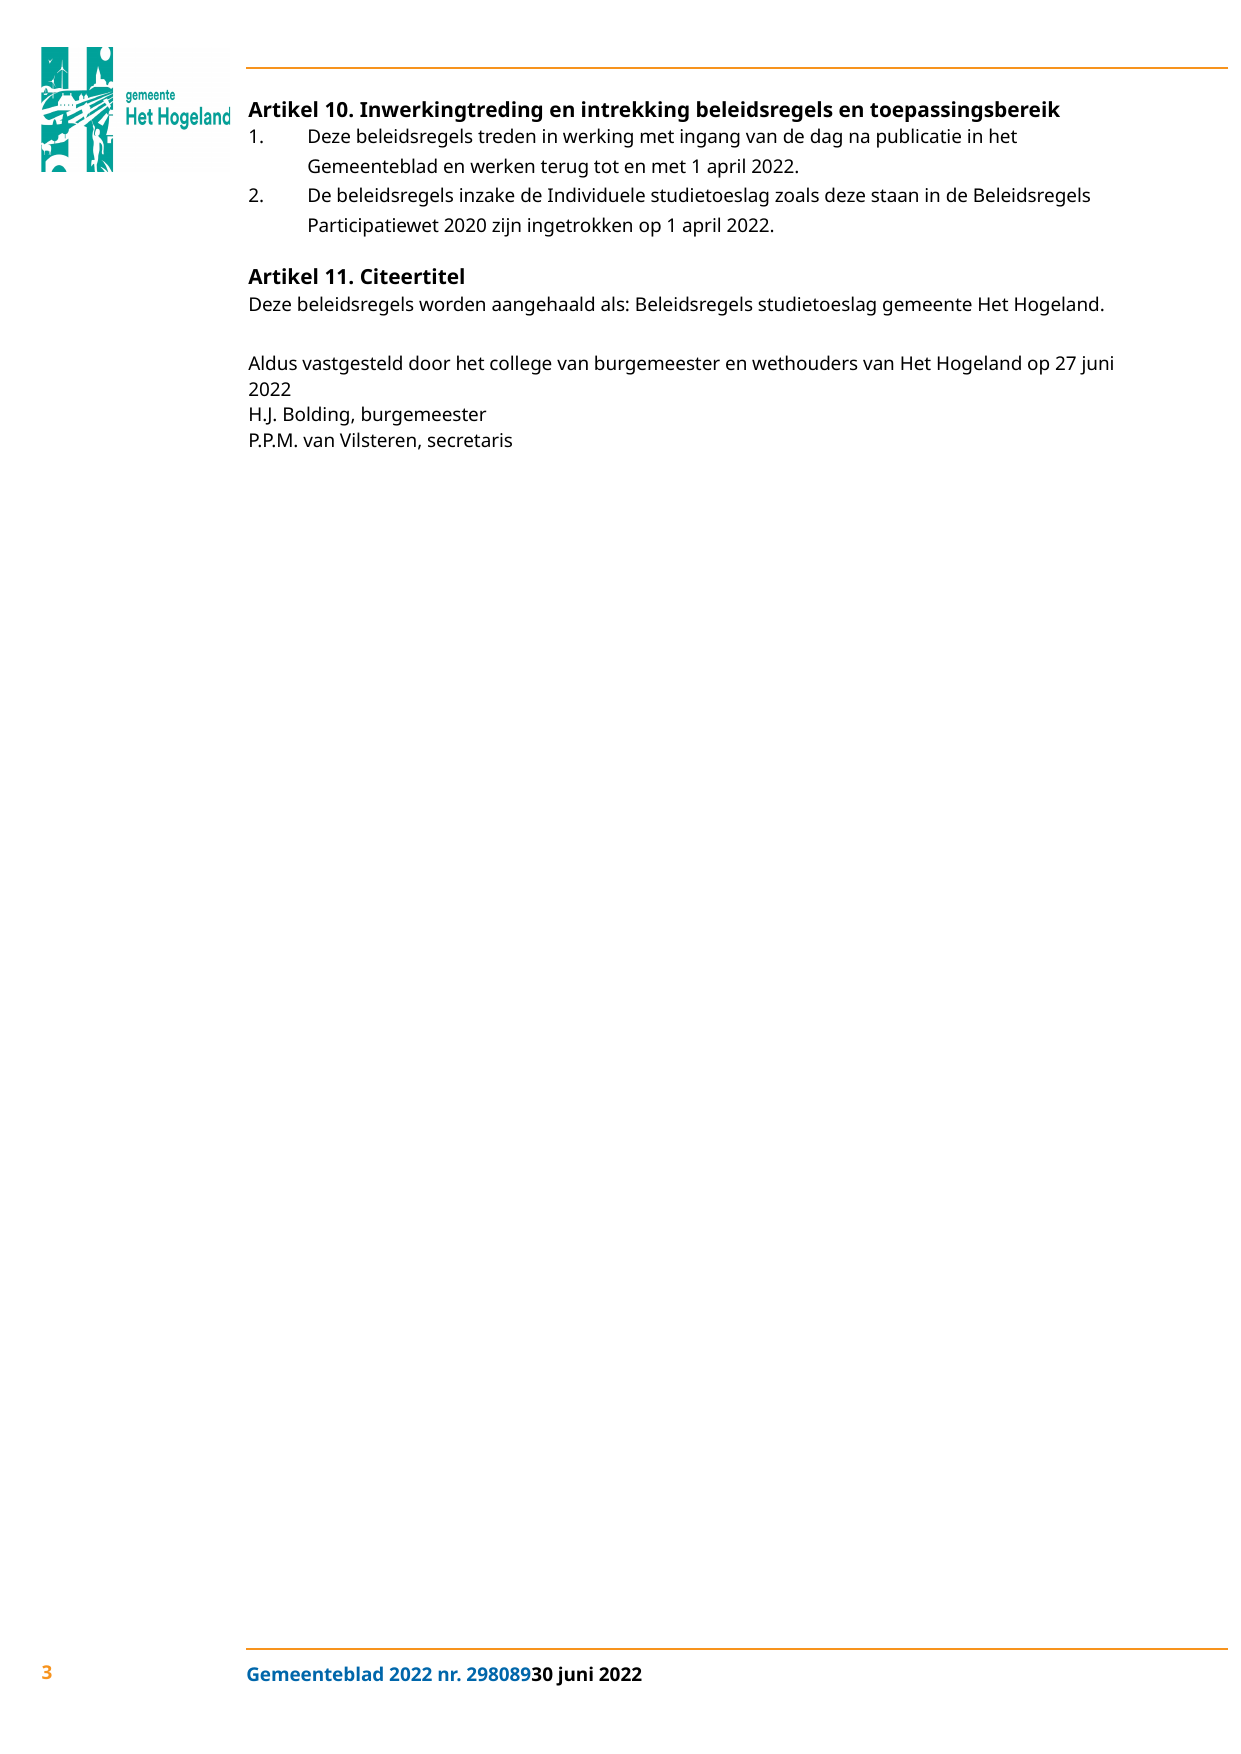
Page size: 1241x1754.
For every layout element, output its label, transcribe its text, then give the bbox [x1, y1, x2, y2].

list De beleidsregels inzake de Individuele studietoeslag zoals deze staan in de Beleidsregels Participatiewet 2020 zijn ingetrokken op 1 april 2022. [248, 182, 1152, 238]
text Artikel 10. Inwerkingtreding en intrekking beleidsregels en toepassingsbereik [248, 95, 1152, 123]
text Aldus vastgesteld door het college van burgemeester en wethouders van Het Hogeland op 27 juni 2022 [248, 350, 1152, 401]
text H.J. Bolding, burgemeester [248, 401, 1152, 427]
list Deze beleidsregels treden in werking met ingang van de dag na publicatie in het Gemeenteblad en werken terug tot en met 1 april 2022. [248, 123, 1152, 178]
text Artikel 11. Citeertitel [248, 262, 1152, 291]
text P.P.M. van Vilsteren, secretaris [248, 427, 1152, 453]
text Deze beleidsregels worden aangehaald als: Beleidsregels studietoeslag gemeente Het Hogeland. [248, 291, 1152, 317]
picture [41, 47, 231, 172]
